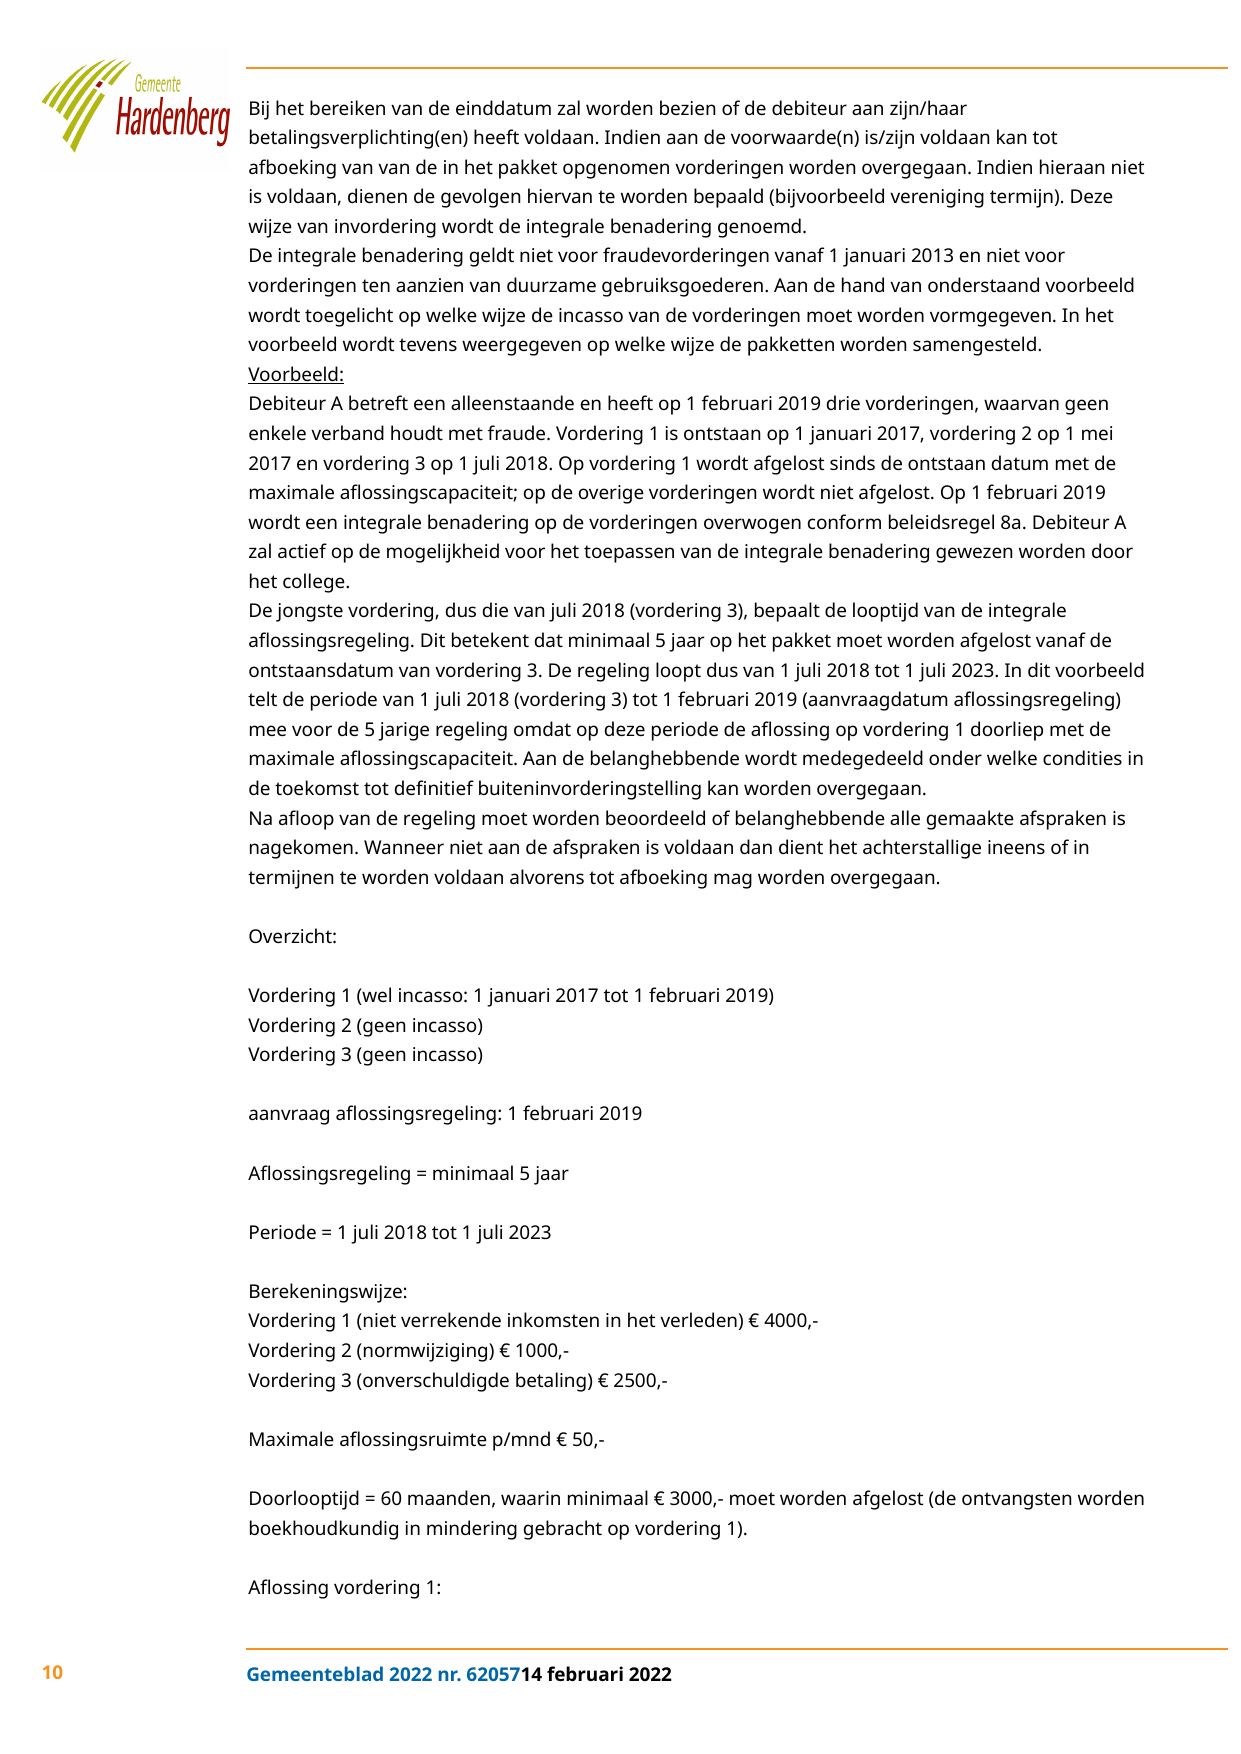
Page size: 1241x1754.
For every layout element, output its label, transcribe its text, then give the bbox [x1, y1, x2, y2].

text Vordering 2 (geen incasso) [248, 1012, 1152, 1038]
text Na afloop van de regeling moet worden beoordeeld of belanghebbende alle gemaakte afspraken is nagekomen. Wanneer niet aan de afspraken is voldaan dan dient het achterstallige ineens of in termijnen te worden voldaan alvorens tot afboeking mag worden overgegaan. [248, 805, 1152, 890]
text Doorlooptijd = 60 maanden, waarin minimaal € 3000,- moet worden afgelost (de ontvangsten worden boekhoudkundig in mindering gebracht op vordering 1). [248, 1485, 1152, 1541]
text Bij het bereiken van de einddatum zal worden bezien of de debiteur aan zijn/haar betalingsverplichting(en) heeft voldaan. Indien aan de voorwaarde(n) is/zijn voldaan kan tot afboeking van van de in het pakket opgenomen vorderingen worden overgegaan. Indien hieraan niet is voldaan, dienen de gevolgen hiervan te worden bepaald (bijvoorbeeld vereniging termijn). Deze wijze van invordering wordt de integrale benadering genoemd. [248, 95, 1152, 239]
text Periode = 1 juli 2018 tot 1 juli 2023 [248, 1219, 1152, 1245]
text Vordering 3 (geen incasso) [248, 1041, 1152, 1067]
text Vordering 1 (wel incasso: 1 januari 2017 tot 1 februari 2019) [248, 982, 1152, 1008]
text Vordering 1 (niet verrekende inkomsten in het verleden) € 4000,- [248, 1308, 1152, 1333]
text De integrale benadering geldt niet voor fraudevorderingen vanaf 1 januari 2013 en niet voor vorderingen ten aanzien van duurzame gebruiksgoederen. Aan de hand van onderstaand voorbeeld wordt toegelicht op welke wijze de incasso van de vorderingen moet worden vormgegeven. In het voorbeeld wordt tevens weergegeven op welke wijze de pakketten worden samengesteld. [248, 243, 1152, 357]
text Voorbeeld: [248, 361, 1152, 387]
text Aflossing vordering 1: [248, 1574, 1152, 1600]
text Debiteur A betreft een alleenstaande en heeft op 1 februari 2019 drie vorderingen, waarvan geen enkele verband houdt met fraude. Vordering 1 is ontstaan op 1 januari 2017, vordering 2 op 1 mei 2017 en vordering 3 op 1 juli 2018. Op vordering 1 wordt afgelost sinds de ontstaan datum met de maximale aflossingscapaciteit; op de overige vorderingen wordt niet afgelost. Op 1 februari 2019 wordt een integrale benadering op de vorderingen overwogen conform beleidsregel 8a. Debiteur A zal actief op de mogelijkheid voor het toepassen van de integrale benadering gewezen worden door het college. [248, 391, 1152, 594]
text De jongste vordering, dus die van juli 2018 (vordering 3), bepaalt de looptijd van de integrale aflossingsregeling. Dit betekent dat minimaal 5 jaar op het pakket moet worden afgelost vanaf de ontstaansdatum van vordering 3. De regeling loopt dus van 1 juli 2018 tot 1 juli 2023. In dit voorbeeld telt de periode van 1 juli 2018 (vordering 3) tot 1 februari 2019 (aanvraagdatum aflossingsregeling) mee voor de 5 jarige regeling omdat op deze periode de aflossing op vordering 1 doorliep met de maximale aflossingscapaciteit. Aan de belanghebbende wordt medegedeeld onder welke condities in de toekomst tot definitief buiteninvorderingstelling kan worden overgegaan. [248, 598, 1152, 801]
text Maximale aflossingsruimte p/mnd € 50,- [248, 1426, 1152, 1452]
text Vordering 2 (normwijziging) € 1000,- [248, 1337, 1152, 1363]
text Berekeningswijze: [248, 1278, 1152, 1304]
text aanvraag aflossingsregeling: 1 februari 2019 [248, 1101, 1152, 1126]
text Overzicht: [248, 923, 1152, 949]
picture [41, 47, 231, 172]
text Vordering 3 (onverschuldigde betaling) € 2500,- [248, 1367, 1152, 1393]
text Aflossingsregeling = minimaal 5 jaar [248, 1160, 1152, 1186]
